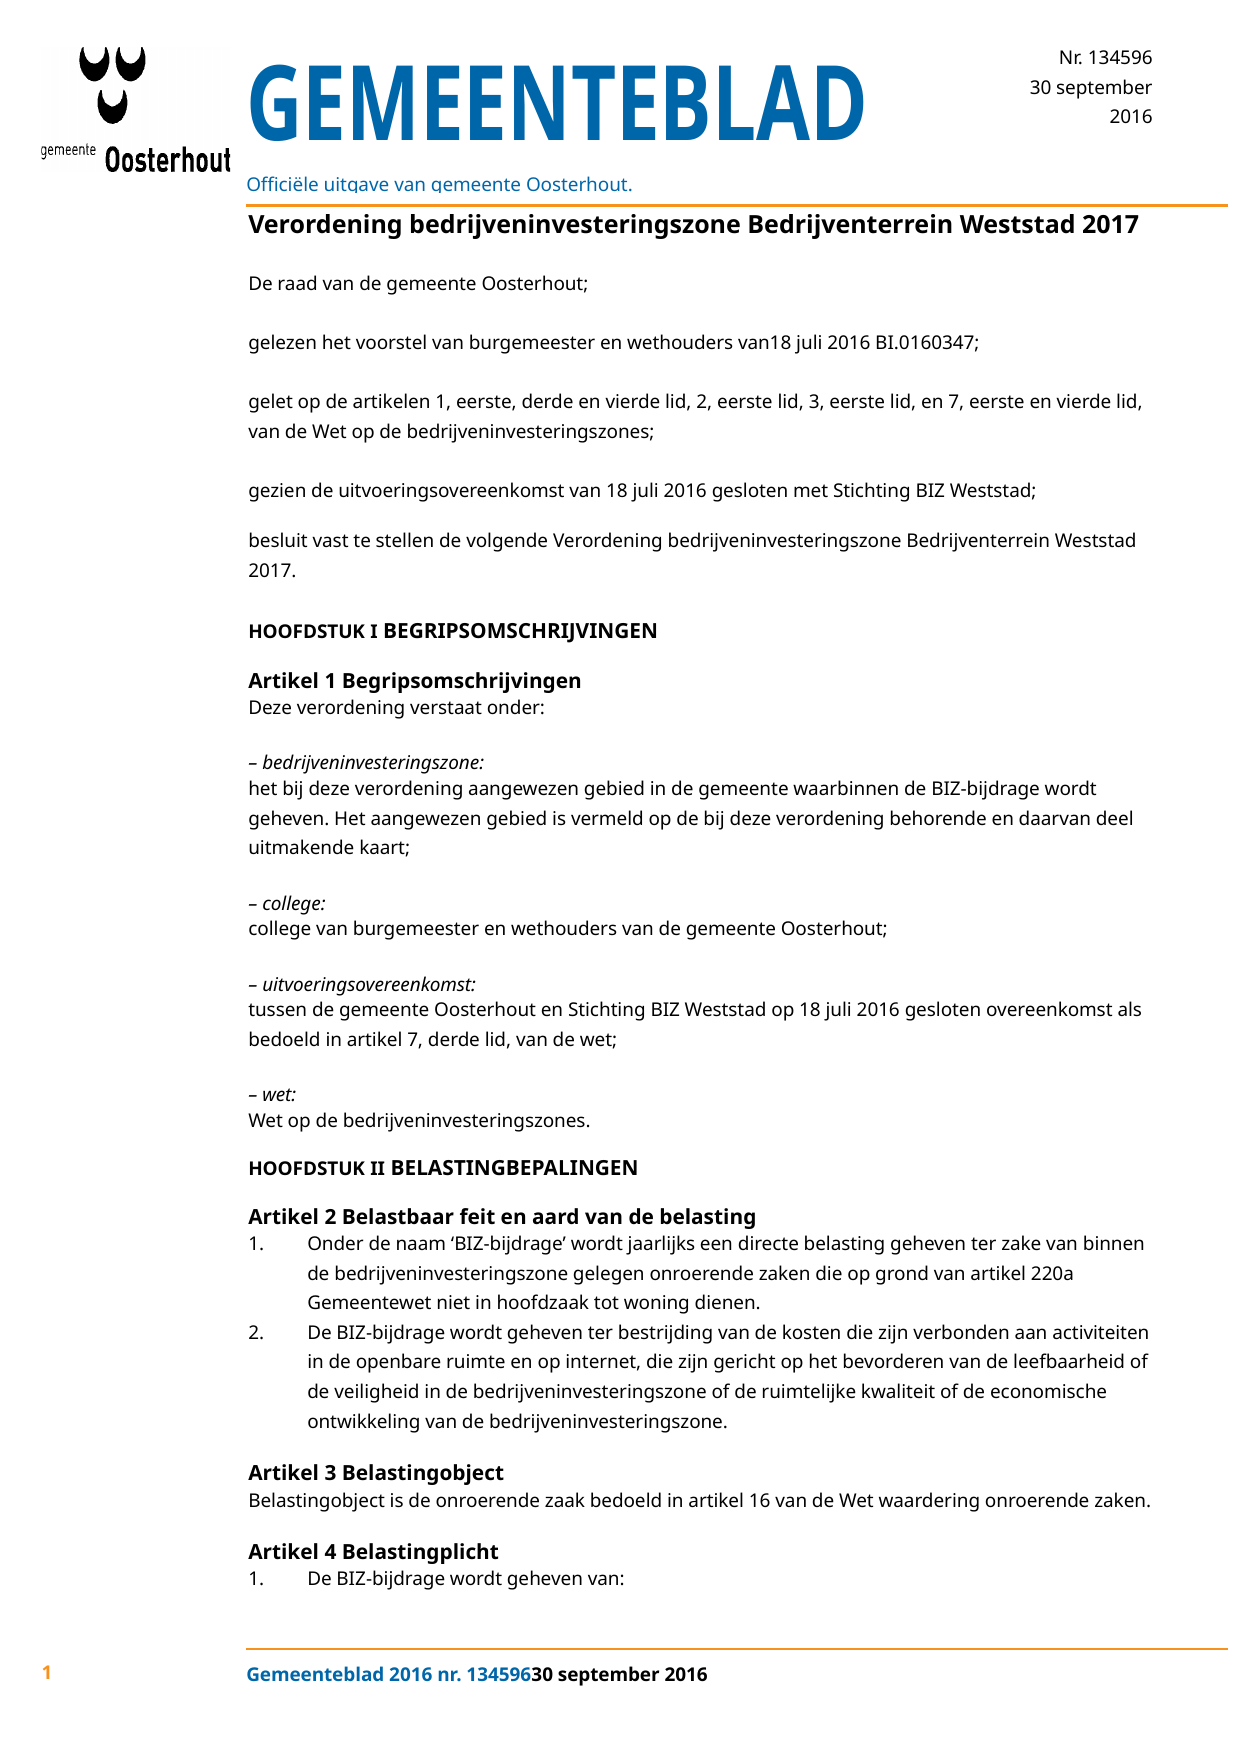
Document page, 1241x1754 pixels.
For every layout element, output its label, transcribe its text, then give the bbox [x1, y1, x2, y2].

text het bij deze verordening aangewezen gebied in de gemeente waarbinnen de BIZ-bijdrage wordt geheven. Het aangewezen gebied is vermeld op de bij deze verordening behorende en daarvan deel uitmakende kaart; [248, 775, 1152, 860]
text – wet: [248, 1081, 1152, 1107]
text gelezen het voorstel van burgemeester en wethouders van18 juli 2016 BI.0160347; [248, 329, 1152, 355]
text – uitvoeringsovereenkomst: [248, 971, 1152, 996]
text Artikel 3 Belastingobject [248, 1458, 1152, 1487]
text Verordening bedrijveninvesteringszone Bedrijventerrein Weststad 2017 [248, 207, 1152, 241]
list De BIZ-bijdrage wordt geheven van: [248, 1566, 1152, 1591]
text Artikel 1 Begripsomschrijvingen [248, 666, 1152, 694]
text – bedrijveninvesteringszone: [248, 749, 1152, 775]
list De BIZ-bijdrage wordt geheven ter bestrijding van de kosten die zijn verbonden aan activiteiten in de openbare ruimte en op internet, die zijn gericht op het bevorderen van de leefbaarheid of de veiligheid in de bedrijveninvesteringszone of de ruimtelijke kwaliteit of de economische ontwikkeling van de bedrijveninvesteringszone. [248, 1319, 1152, 1434]
text Artikel 4 Belastingplicht [248, 1537, 1152, 1566]
list Onder de naam ‘BIZ-bijdrage’ wordt jaarlijks een directe belasting geheven ter zake van binnen de bedrijveninvesteringszone gelegen onroerende zaken die op grond van artikel 220a Gemeentewet niet in hoofdzaak tot woning dienen. [248, 1230, 1152, 1315]
text – college: [248, 890, 1152, 915]
text tussen de gemeente Oosterhout en Stichting BIZ Weststad op 18 juli 2016 gesloten overeenkomst als bedoeld in artikel 7, derde lid, van de wet; [248, 996, 1152, 1052]
picture [41, 47, 231, 172]
text college van burgemeester en wethouders van de gemeente Oosterhout; [248, 915, 1152, 941]
text De raad van de gemeente Oosterhout; [248, 270, 1152, 296]
text HOOFDSTUK I BEGRIPSOMSCHRIJVINGEN [248, 616, 1152, 645]
text Wet op de bedrijveninvesteringszones. [248, 1107, 1152, 1133]
text besluit vast te stellen de volgende Verordening bedrijveninvesteringszone Bedrijventerrein Weststad 2017. [248, 528, 1152, 583]
text gezien de uitvoeringsovereenkomst van 18 juli 2016 gesloten met Stichting BIZ Weststad; [248, 477, 1152, 503]
text Belastingobject is de onroerende zaak bedoeld in artikel 16 van de Wet waardering onroerende zaken. [248, 1487, 1152, 1512]
text gelet op de artikelen 1, eerste, derde en vierde lid, 2, eerste lid, 3, eerste lid, en 7, eerste en vierde lid, van de Wet op de bedrijveninvesteringszones; [248, 389, 1152, 444]
text Artikel 2 Belastbaar feit en aard van de belasting [248, 1202, 1152, 1230]
text Deze verordening verstaat onder: [248, 694, 1152, 720]
text HOOFDSTUK II BELASTINGBEPALINGEN [248, 1153, 1152, 1181]
